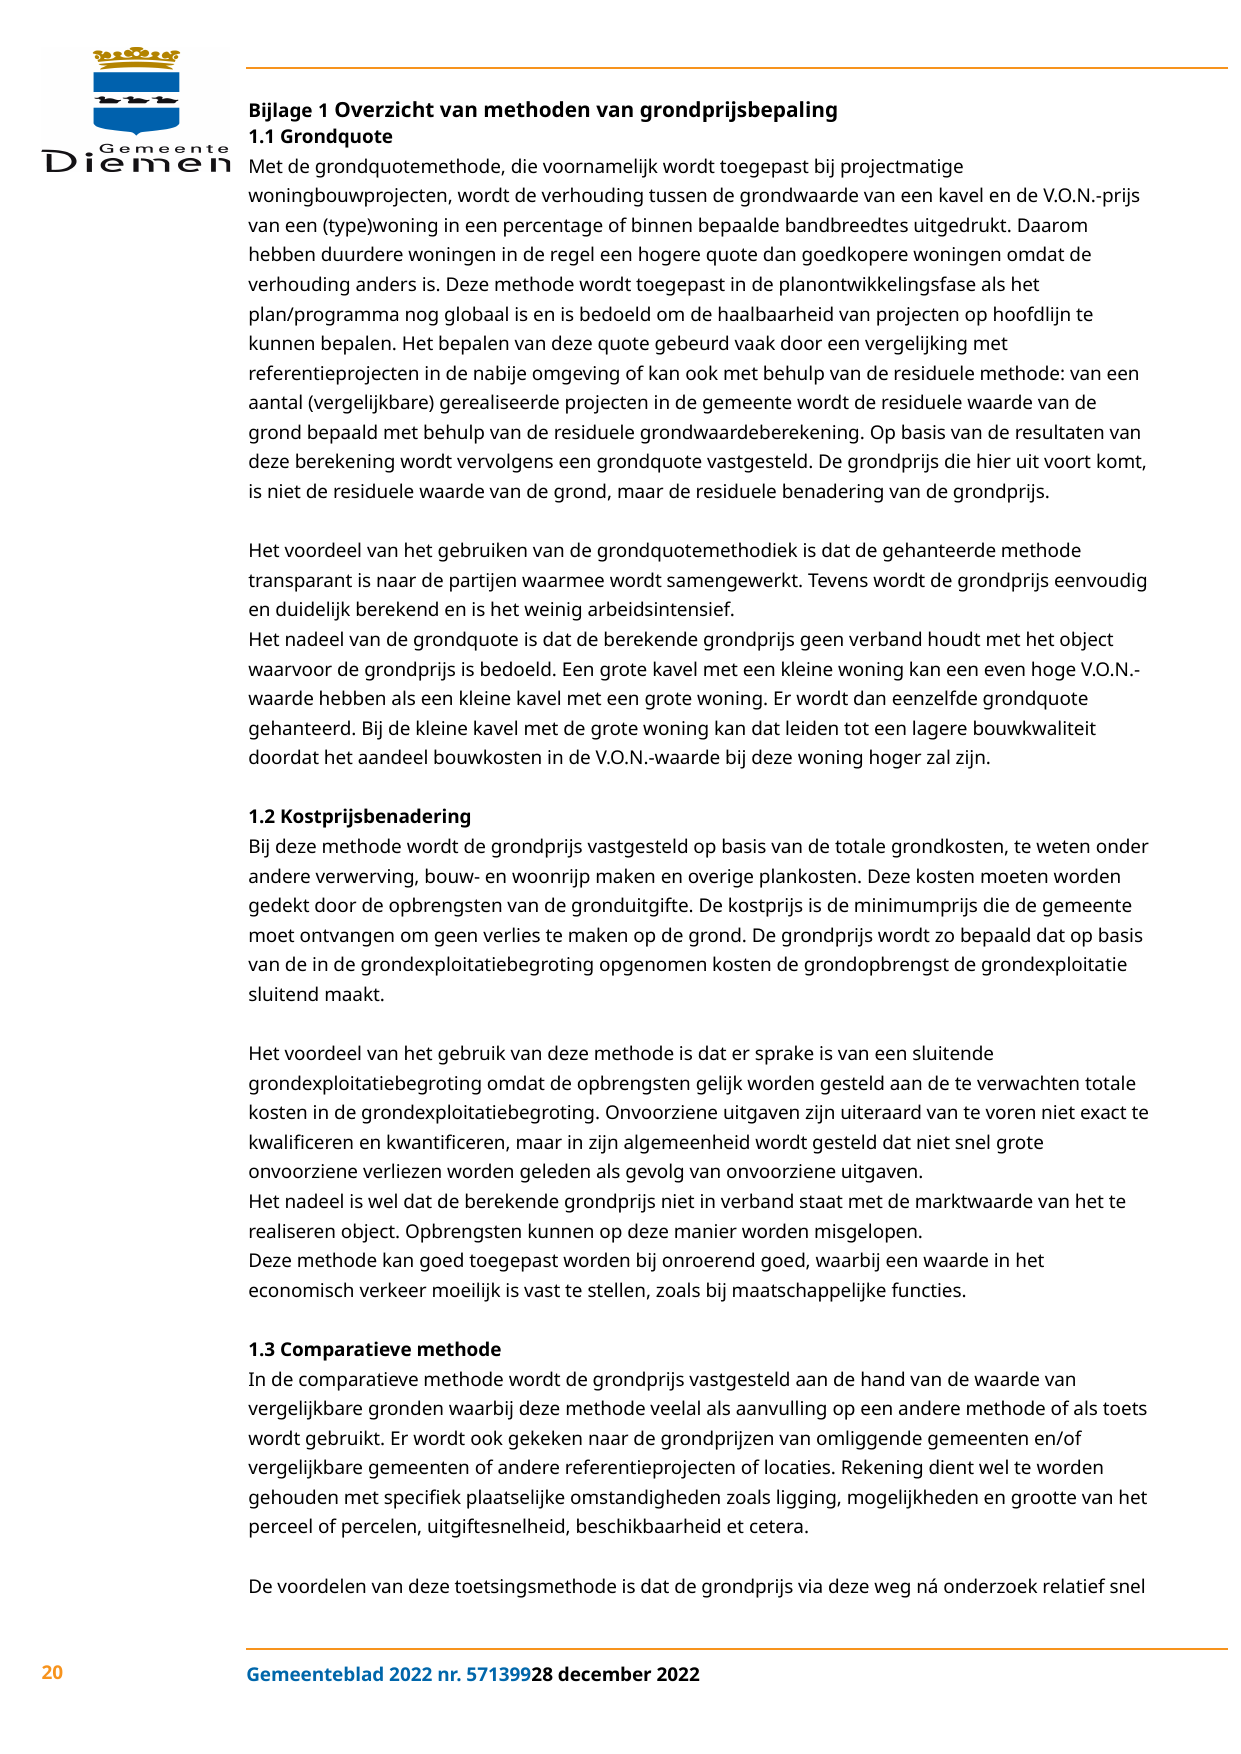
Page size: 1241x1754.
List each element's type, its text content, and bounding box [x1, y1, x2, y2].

text Deze methode kan goed toegepast worden bij onroerend goed, waarbij een waarde in het economisch verkeer moeilijk is vast te stellen, zoals bij maatschappelijke functies. [248, 1247, 1152, 1303]
text Bij deze methode wordt de grondprijs vastgesteld op basis van de totale grondkosten, te weten onder andere verwerving, bouw- en woonrijp maken en overige plankosten. Deze kosten moeten worden gedekt door de opbrengsten van de gronduitgifte. De kostprijs is de minimumprijs die de gemeente moet ontvangen om geen verlies te maken op de grond. De grondprijs wordt zo bepaald dat op basis van de in de grondexploitatiebegroting opgenomen kosten de grondopbrengst de grondexploitatie sluitend maakt. [248, 833, 1152, 1007]
text Het nadeel is wel dat de berekende grondprijs niet in verband staat met de marktwaarde van het te realiseren object. Opbrengsten kunnen op deze manier worden misgelopen. [248, 1188, 1152, 1244]
text Het voordeel van het gebruik van deze methode is dat er sprake is van een sluitende grondexploitatiebegroting omdat de opbrengsten gelijk worden gesteld aan de te verwachten totale kosten in de grondexploitatiebegroting. Onvoorziene uitgaven zijn uiteraard van te voren niet exact te kwalificeren en kwantificeren, maar in zijn algemeenheid wordt gesteld dat niet snel grote onvoorziene verliezen worden geleden als gevolg van onvoorziene uitgaven. [248, 1040, 1152, 1184]
text 1.2 Kostprijsbenadering [248, 804, 1152, 829]
text De voordelen van deze toetsingsmethode is dat de grondprijs via deze weg ná onderzoek relatief snel [248, 1573, 1152, 1599]
text Met de grondquotemethode, die voornamelijk wordt toegepast bij projectmatige woningbouwprojecten, wordt de verhouding tussen de grondwaarde van een kavel en de V.O.N.-prijs van een (type)woning in een percentage of binnen bepaalde bandbreedtes uitgedrukt. Daarom hebben duurdere woningen in de regel een hogere quote dan goedkopere woningen omdat de verhouding anders is. Deze methode wordt toegepast in de planontwikkelingsfase als het plan/programma nog globaal is en is bedoeld om de haalbaarheid van projecten op hoofdlijn te kunnen bepalen. Het bepalen van deze quote gebeurd vaak door een vergelijking met referentieprojecten in de nabije omgeving of kan ook met behulp van de residuele methode: van een aantal (vergelijkbare) gerealiseerde projecten in de gemeente wordt de residuele waarde van de grond bepaald met behulp van de residuele grondwaardeberekening. Op basis van de resultaten van deze berekening wordt vervolgens een grondquote vastgesteld. De grondprijs die hier uit voort komt, is niet de residuele waarde van de grond, maar de residuele benadering van de grondprijs. [248, 153, 1152, 504]
text 1.1 Grondquote [248, 123, 1152, 149]
text Het nadeel van de grondquote is dat de berekende grondprijs geen verband houdt met het object waarvoor de grondprijs is bedoeld. Een grote kavel met een kleine woning kan een even hoge V.O.N.-waarde hebben als een kleine kavel met een grote woning. Er wordt dan eenzelfde grondquote gehanteerd. Bij de kleine kavel met de grote woning kan dat leiden tot een lagere bouwkwaliteit doordat het aandeel bouwkosten in de V.O.N.-waarde bij deze woning hoger zal zijn. [248, 626, 1152, 770]
text Bijlage 1 Overzicht van methoden van grondprijsbepaling [248, 95, 1152, 123]
text Het voordeel van het gebruiken van de grondquotemethodiek is dat de gehanteerde methode transparant is naar de partijen waarmee wordt samengewerkt. Tevens wordt de grondprijs eenvoudig en duidelijk berekend en is het weinig arbeidsintensief. [248, 537, 1152, 622]
text 1.3 Comparatieve methode [248, 1336, 1152, 1362]
text In de comparatieve methode wordt de grondprijs vastgesteld aan de hand van de waarde van vergelijkbare gronden waarbij deze methode veelal als aanvulling op een andere methode of als toets wordt gebruikt. Er wordt ook gekeken naar de grondprijzen van omliggende gemeenten en/of vergelijkbare gemeenten of andere referentieprojecten of locaties. Rekening dient wel te worden gehouden met specifiek plaatselijke omstandigheden zoals ligging, mogelijkheden en grootte van het perceel of percelen, uitgiftesnelheid, beschikbaarheid et cetera. [248, 1366, 1152, 1539]
picture [41, 47, 231, 172]
